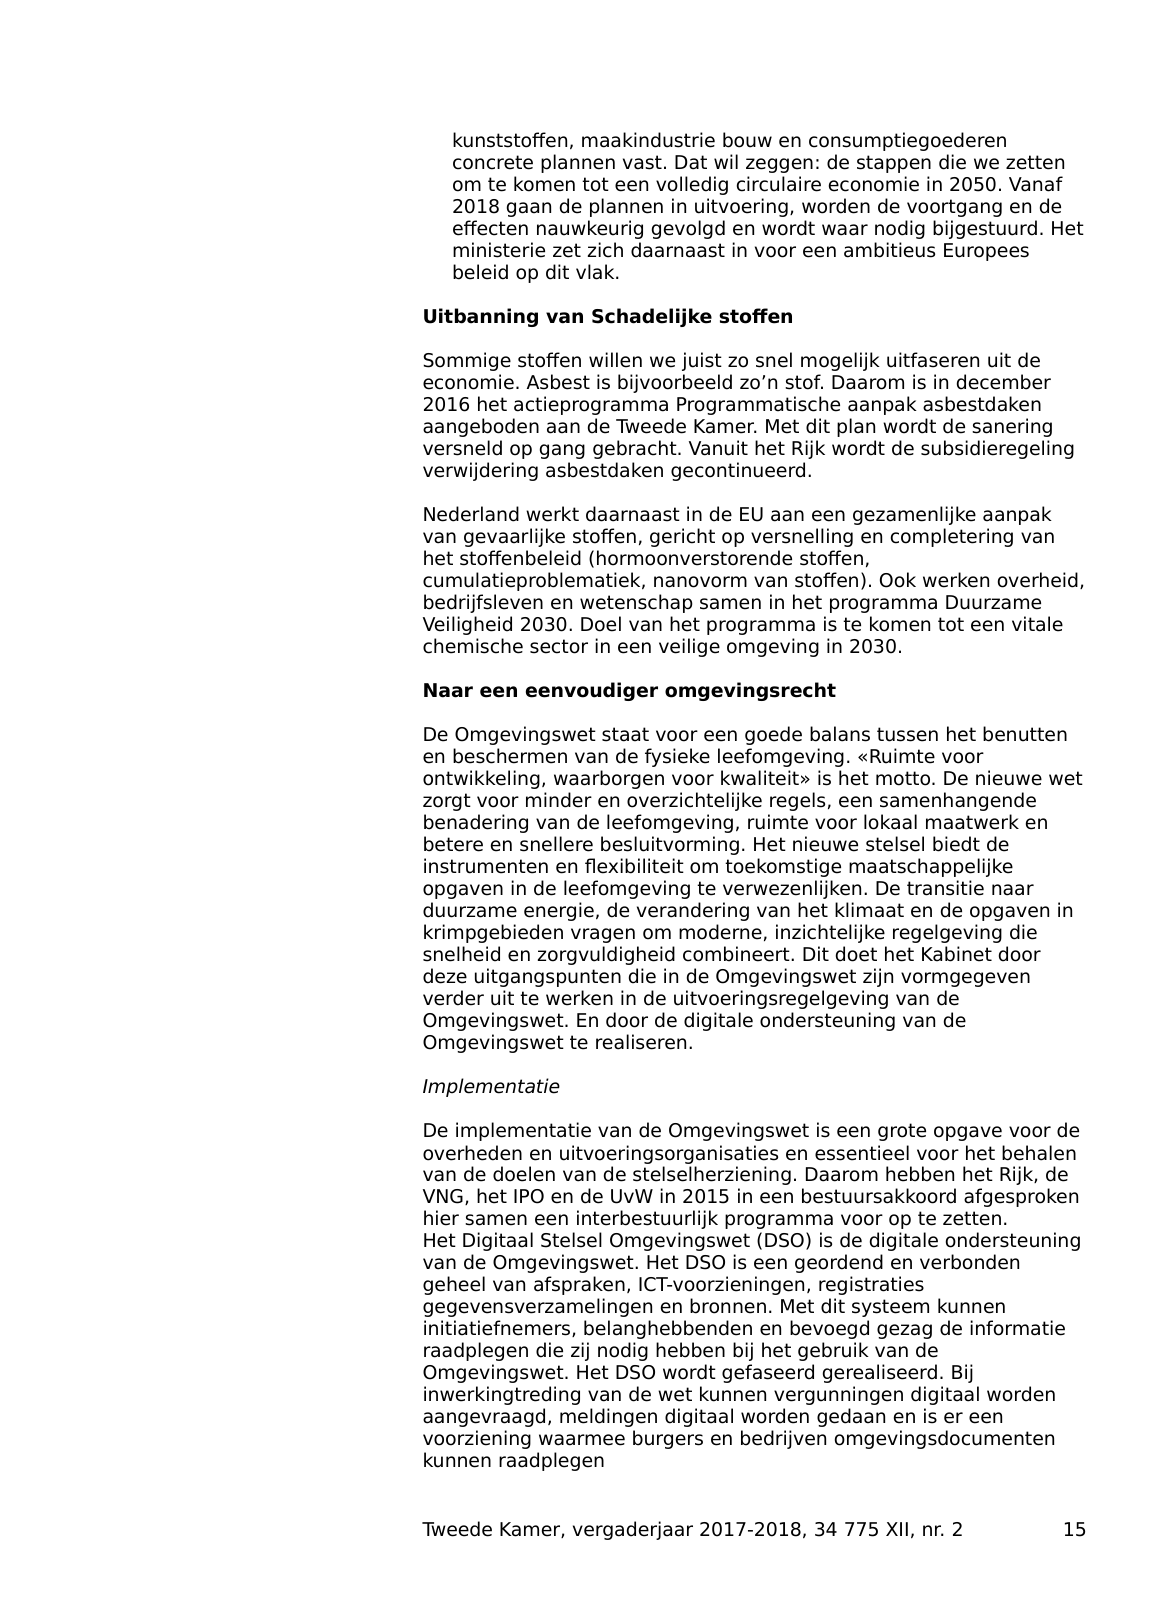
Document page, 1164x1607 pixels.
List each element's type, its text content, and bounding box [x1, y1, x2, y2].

text Het Digitaal Stelsel Omgevingswet (DSO) is de digitale ondersteuning van de Omgevingswet. Het DSO is een geordend en verbonden geheel van afspraken, ICT-voorzieningen, registraties gegevensverzamelingen en bronnen. Met dit systeem kunnen initiatiefnemers, belanghebbenden en bevoegd gezag de informatie raadplegen die zij nodig hebben bij het gebruik van de Omgevingswet. Het DSO wordt gefaseerd gerealiseerd. Bij inwerkingtreding van de wet kunnen vergunningen digitaal worden aangevraagd, meldingen digitaal worden gedaan en is er een voorziening waarmee burgers en bedrijven omgevingsdocumenten kunnen raadplegen [422, 1230, 1087, 1472]
text De implementatie van de Omgevingswet is een grote opgave voor de overheden en uitvoeringsorganisaties en essentieel voor het behalen van de doelen van de stelselherziening. Daarom hebben het Rijk, de VNG, het IPO en de UvW in 2015 in een bestuursakkoord afgesproken hier samen een interbestuurlijk programma voor op te zetten. [422, 1120, 1087, 1230]
text Sommige stoffen willen we juist zo snel mogelijk uitfaseren uit de economie. Asbest is bijvoorbeeld zo’n stof. Daarom is in december 2016 het actieprogramma Programmatische aanpak asbestdaken aangeboden aan de Tweede Kamer. Met dit plan wordt de sanering versneld op gang gebracht. Vanuit het Rijk wordt de subsidieregeling verwijdering asbestdaken gecontinueerd. [422, 350, 1087, 482]
text De Omgevingswet staat voor een goede balans tussen het benutten en beschermen van de fysieke leefomgeving. «Ruimte voor ontwikkeling, waarborgen voor kwaliteit» is het motto. De nieuwe wet zorgt voor minder en overzichtelijke regels, een samenhangende benadering van de leefomgeving, ruimte voor lokaal maatwerk en betere en snellere besluitvorming. Het nieuwe stelsel biedt de instrumenten en flexibiliteit om toekomstige maatschappelijke opgaven in de leefomgeving te verwezenlijken. De transitie naar duurzame energie, de verandering van het klimaat en de opgaven in krimpgebieden vragen om moderne, inzichtelijke regelgeving die snelheid en zorgvuldigheid combineert. Dit doet het Kabinet door deze uitgangspunten die in de Omgevingswet zijn vormgegeven verder uit te werken in de uitvoeringsregelgeving van de Omgevingswet. En door de digitale ondersteuning van de Omgevingswet te realiseren. [422, 724, 1087, 1054]
text kunststoffen, maakindustrie bouw en consumptiegoederen concrete plannen vast. Dat wil zeggen: de stappen die we zetten om te komen tot een volledig circulaire economie in 2050. Vanaf 2018 gaan de plannen in uitvoering, worden de voortgang en de effecten nauwkeurig gevolgd en wordt waar nodig bijgestuurd. Het ministerie zet zich daarnaast in voor een ambitieus Europees beleid op dit vlak. [422, 130, 1087, 284]
subtitle Uitbanning van Schadelijke stoffen [422, 306, 1087, 328]
text Nederland werkt daarnaast in de EU aan een gezamenlijke aanpak van gevaarlijke stoffen, gericht op versnelling en completering van het stoffenbeleid (hormoonverstorende stoffen, cumulatieproblematiek, nanovorm van stoffen). Ook werken overheid, bedrijfsleven en wetenschap samen in het programma Duurzame Veiligheid 2030. Doel van het programma is te komen tot een vitale chemische sector in een veilige omgeving in 2030. [422, 504, 1087, 658]
subtitle Implementatie [422, 1076, 1087, 1098]
subtitle Naar een eenvoudiger omgevingsrecht [422, 680, 1087, 702]
